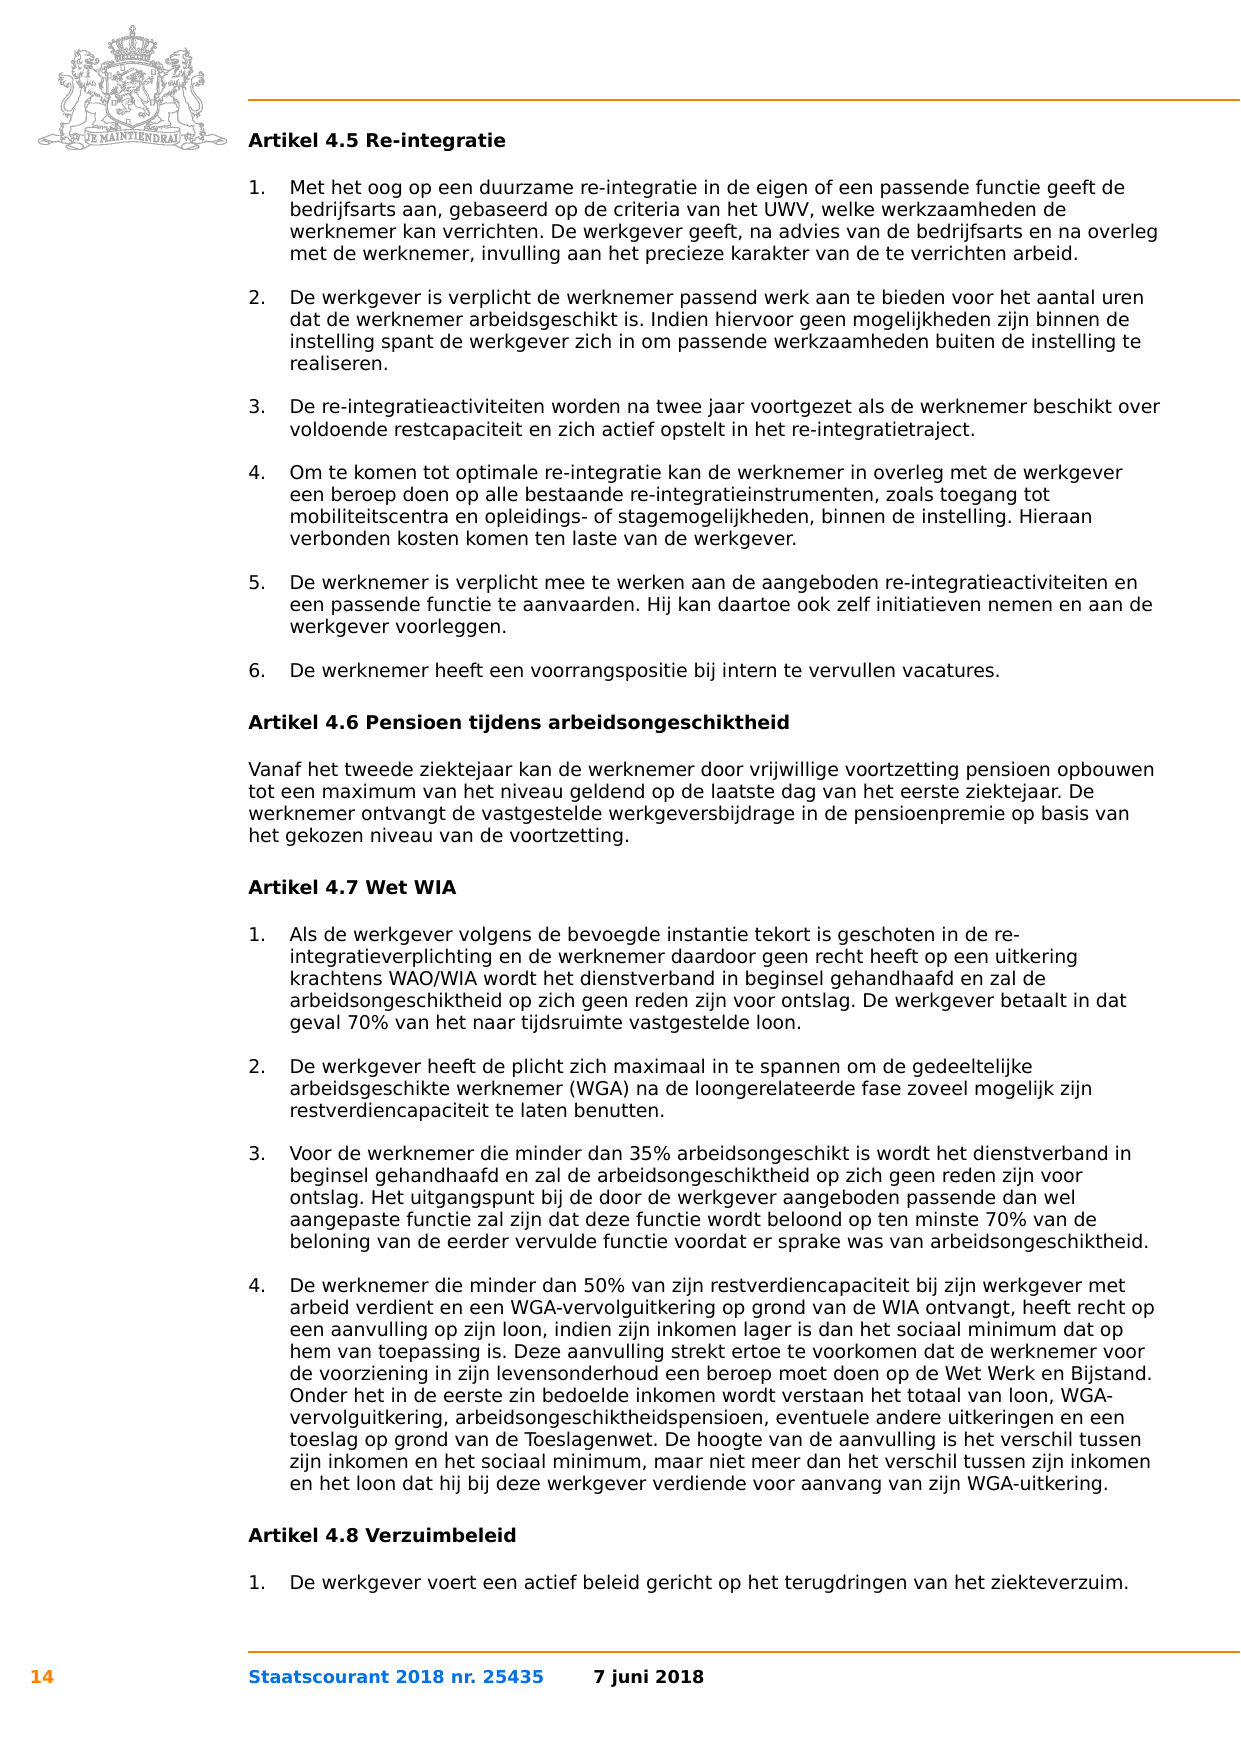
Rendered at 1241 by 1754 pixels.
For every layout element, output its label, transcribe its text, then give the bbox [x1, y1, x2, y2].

text Vanaf het tweede ziektejaar kan de werknemer door vrijwillige voortzetting pensioen opbouwen tot een maximum van het niveau geldend op de laatste dag van het eerste ziektejaar. De werknemer ontvangt de vastgestelde werkgeversbijdrage in de pensioenpremie op basis van het gekozen niveau van de voortzetting. [248, 759, 1163, 847]
text 5. De werknemer is verplicht mee te werken aan de aangeboden re-integratieactiviteiten en een passende functie te aanvaarden. Hij kan daartoe ook zelf initiatieven nemen en aan de werkgever voorleggen. [248, 572, 1163, 638]
text 1. Met het oog op een duurzame re-integratie in de eigen of een passende functie geeft de bedrijfsarts aan, gebaseerd op de criteria van het UWV, welke werkzaamheden de werknemer kan verrichten. De werkgever geeft, na advies van de bedrijfsarts en na overleg met de werknemer, invulling aan het precieze karakter van de te verrichten arbeid. [248, 177, 1163, 265]
text 4. Om te komen tot optimale re-integratie kan de werknemer in overleg met de werkgever een beroep doen op alle bestaande re-integratieinstrumenten, zoals toegang tot mobiliteitscentra en opleidings- of stagemogelijkheden, binnen de instelling. Hieraan verbonden kosten komen ten laste van de werkgever. [248, 462, 1163, 550]
text 3. De re-integratieactiviteiten worden na twee jaar voortgezet als de werknemer beschikt over voldoende restcapaciteit en zich actief opstelt in het re-integratietraject. [248, 396, 1163, 440]
picture [38, 25, 227, 150]
subtitle Artikel 4.6 Pensioen tijdens arbeidsongeschiktheid [248, 712, 1163, 734]
text 1. De werkgever voert een actief beleid gericht op het terugdringen van het ziekteverzuim. [248, 1572, 1163, 1594]
text Onder het in de eerste zin bedoelde inkomen wordt verstaan het totaal van loon, WGA- vervolguitkering, arbeidsongeschiktheidspensioen, eventuele andere uitkeringen en een toeslag op grond van de Toeslagenwet. De hoogte van de aanvulling is het verschil tussen zijn inkomen en het sociaal minimum, maar niet meer dan het verschil tussen zijn inkomen en het loon dat hij bij deze werkgever verdiende voor aanvang van zijn WGA-uitkering. [289, 1385, 1163, 1495]
text 6. De werknemer heeft een voorrangspositie bij intern te vervullen vacatures. [248, 660, 1163, 682]
text 1. Als de werkgever volgens de bevoegde instantie tekort is geschoten in de re- integratieverplichting en de werknemer daardoor geen recht heeft op een uitkering krachtens WAO/WIA wordt het dienstverband in beginsel gehandhaafd en zal de arbeidsongeschiktheid op zich geen reden zijn voor ontslag. De werkgever betaalt in dat geval 70% van het naar tijdsruimte vastgestelde loon. [248, 924, 1163, 1034]
text 3. Voor de werknemer die minder dan 35% arbeidsongeschikt is wordt het dienstverband in beginsel gehandhaafd en zal de arbeidsongeschiktheid op zich geen reden zijn voor ontslag. Het uitgangspunt bij de door de werkgever aangeboden passende dan wel aangepaste functie zal zijn dat deze functie wordt beloond op ten minste 70% van de beloning van de eerder vervulde functie voordat er sprake was van arbeidsongeschiktheid. [248, 1143, 1163, 1253]
text 4. De werknemer die minder dan 50% van zijn restverdiencapaciteit bij zijn werkgever met arbeid verdient en een WGA-vervolguitkering op grond van de WIA ontvangt, heeft recht op een aanvulling op zijn loon, indien zijn inkomen lager is dan het sociaal minimum dat op hem van toepassing is. Deze aanvulling strekt ertoe te voorkomen dat de werknemer voor de voorziening in zijn levensonderhoud een beroep moet doen op de Wet Werk en Bijstand. [248, 1275, 1163, 1385]
subtitle Artikel 4.8 Verzuimbeleid [248, 1525, 1163, 1547]
subtitle Artikel 4.7 Wet WIA [248, 877, 1163, 899]
subtitle Artikel 4.5 Re-integratie [248, 130, 1163, 152]
text 2. De werkgever heeft de plicht zich maximaal in te spannen om de gedeeltelijke arbeidsgeschikte werknemer (WGA) na de loongerelateerde fase zoveel mogelijk zijn restverdiencapaciteit te laten benutten. [248, 1056, 1163, 1121]
text 2. De werkgever is verplicht de werknemer passend werk aan te bieden voor het aantal uren dat de werknemer arbeidsgeschikt is. Indien hiervoor geen mogelijkheden zijn binnen de instelling spant de werkgever zich in om passende werkzaamheden buiten de instelling te realiseren. [248, 287, 1163, 374]
